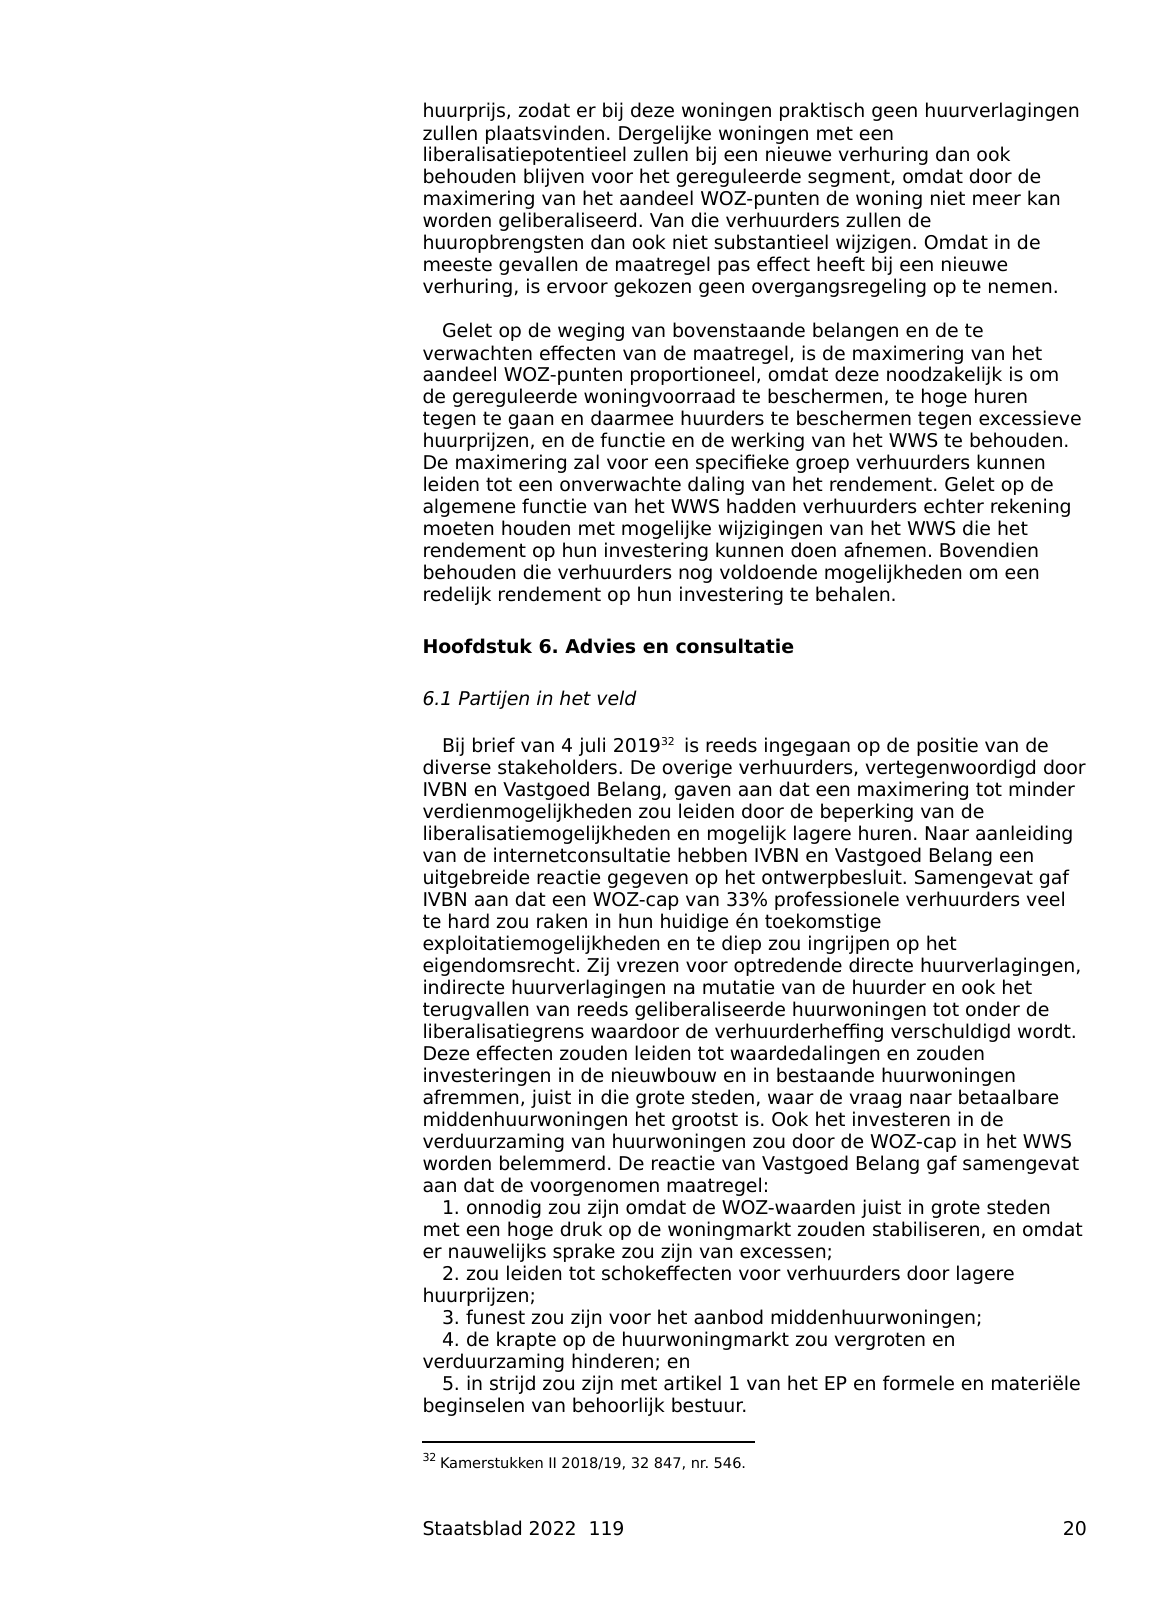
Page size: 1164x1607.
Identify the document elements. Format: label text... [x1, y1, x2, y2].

subtitle Hoofdstuk 6. Advies en consultatie [422, 636, 1087, 658]
text 3. funest zou zijn voor het aanbod middenhuurwoningen; [422, 1307, 1087, 1328]
text Kamerstukken II 2018/19, 32 847, nr. 546. [422, 1451, 1087, 1473]
text huurprijs, zodat er bij deze woningen praktisch geen huurverlagingen zullen plaatsvinden. Dergelijke woningen met een liberalisatiepotentieel zullen bij een nieuwe verhuring dan ook behouden blijven voor het gereguleerde segment, omdat door de maximering van het aandeel WOZ-punten de woning niet meer kan worden geliberaliseerd. Van die verhuurders zullen de huuropbrengsten dan ook niet substantieel wijzigen. Omdat in de meeste gevallen de maatregel pas effect heeft bij een nieuwe verhuring, is ervoor gekozen geen overgangsregeling op te nemen. [422, 100, 1087, 298]
text 5. in strijd zou zijn met artikel 1 van het EP en formele en materiële beginselen van behoorlijk bestuur. [422, 1372, 1087, 1416]
text 2. zou leiden tot schokeffecten voor verhuurders door lagere huurprijzen; [422, 1263, 1087, 1307]
text Bij brief van 4 juli 2019 is reeds ingegaan op de positie van de diverse stakeholders. De overige verhuurders, vertegenwoordigd door IVBN en Vastgoed Belang, gaven aan dat een maximering tot minder verdienmogelijkheden zou leiden door de beperking van de liberalisatiemogelijkheden en mogelijk lagere huren. Naar aanleiding van de internetconsultatie hebben IVBN en Vastgoed Belang een uitgebreide reactie gegeven op het ontwerpbesluit. Samengevat gaf IVBN aan dat een WOZ-cap van 33% professionele verhuurders veel te hard zou raken in hun huidige én toekomstige exploitatiemogelijkheden en te diep zou ingrijpen op het eigendomsrecht. Zij vrezen voor optredende directe huurverlagingen, indirecte huurverlagingen na mutatie van de huurder en ook het terugvallen van reeds geliberaliseerde huurwoningen tot onder de liberalisatiegrens waardoor de verhuurderheffing verschuldigd wordt. Deze effecten zouden leiden tot waardedalingen en zouden investeringen in de nieuwbouw en in bestaande huurwoningen afremmen, juist in die grote steden, waar de vraag naar betaalbare middenhuurwoningen het grootst is. Ook het investeren in de verduurzaming van huurwoningen zou door de WOZ-cap in het WWS worden belemmerd. De reactie van Vastgoed Belang gaf samengevat aan dat de voorgenomen maatregel: [422, 735, 1087, 1197]
subtitle 6.1 Partijen in het veld [422, 688, 1087, 710]
text 1. onnodig zou zijn omdat de WOZ-waarden juist in grote steden met een hoge druk op de woningmarkt zouden stabiliseren, en omdat er nauwelijks sprake zou zijn van excessen; [422, 1197, 1087, 1263]
text Gelet op de weging van bovenstaande belangen en de te verwachten effecten van de maatregel, is de maximering van het aandeel WOZ-punten proportioneel, omdat deze noodzakelijk is om de gereguleerde woningvoorraad te beschermen, te hoge huren tegen te gaan en daarmee huurders te beschermen tegen excessieve huurprijzen, en de functie en de werking van het WWS te behouden. De maximering zal voor een specifieke groep verhuurders kunnen leiden tot een onverwachte daling van het rendement. Gelet op de algemene functie van het WWS hadden verhuurders echter rekening moeten houden met mogelijke wijzigingen van het WWS die het rendement op hun investering kunnen doen afnemen. Bovendien behouden die verhuurders nog voldoende mogelijkheden om een redelijk rendement op hun investering te behalen. [422, 320, 1087, 606]
text 4. de krapte op de huurwoningmarkt zou vergroten en verduurzaming hinderen; en [422, 1328, 1087, 1372]
